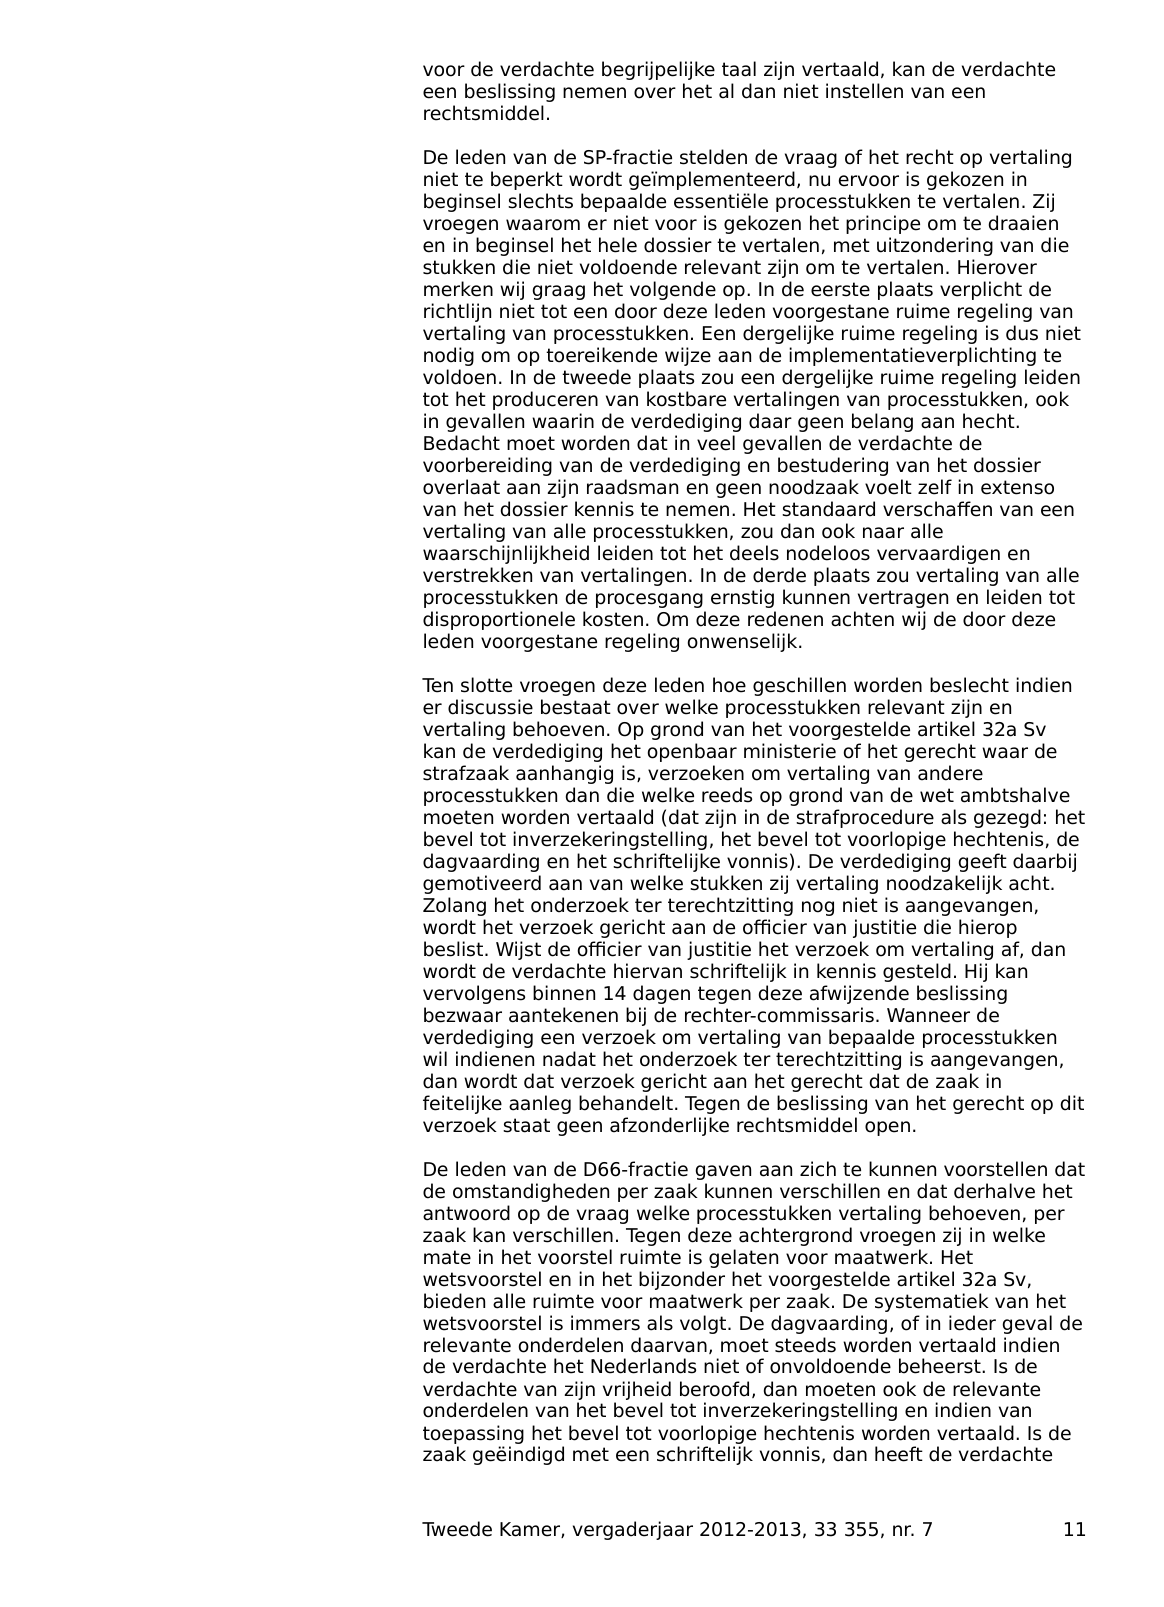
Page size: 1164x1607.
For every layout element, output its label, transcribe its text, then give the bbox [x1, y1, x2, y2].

text De leden van de D66-fractie gaven aan zich te kunnen voorstellen dat de omstandigheden per zaak kunnen verschillen en dat derhalve het antwoord op de vraag welke processtukken vertaling behoeven, per zaak kan verschillen. Tegen deze achtergrond vroegen zij in welke mate in het voorstel ruimte is gelaten voor maatwerk. Het wetsvoorstel en in het bijzonder het voorgestelde artikel 32a Sv, bieden alle ruimte voor maatwerk per zaak. De systematiek van het wetsvoorstel is immers als volgt. De dagvaarding, of in ieder geval de relevante onderdelen daarvan, moet steeds worden vertaald indien de verdachte het Nederlands niet of onvoldoende beheerst. Is de verdachte van zijn vrijheid beroofd, dan moeten ook de relevante onderdelen van het bevel tot inverzekeringstelling en indien van toepassing het bevel tot voorlopige hechtenis worden vertaald. Is de zaak geëindigd met een schriftelijk vonnis, dan heeft de verdachte [422, 1159, 1087, 1466]
text Ten slotte vroegen deze leden hoe geschillen worden beslecht indien er discussie bestaat over welke processtukken relevant zijn en vertaling behoeven. Op grond van het voorgestelde artikel 32a Sv kan de verdediging het openbaar ministerie of het gerecht waar de strafzaak aanhangig is, verzoeken om vertaling van andere processtukken dan die welke reeds op grond van de wet ambtshalve moeten worden vertaald (dat zijn in de strafprocedure als gezegd: het bevel tot inverzekeringstelling, het bevel tot voorlopige hechtenis, de dagvaarding en het schriftelijke vonnis). De verdediging geeft daarbij gemotiveerd aan van welke stukken zij vertaling noodzakelijk acht. Zolang het onderzoek ter terechtzitting nog niet is aangevangen, wordt het verzoek gericht aan de officier van justitie die hierop beslist. Wijst de officier van justitie het verzoek om vertaling af, dan wordt de verdachte hiervan schriftelijk in kennis gesteld. Hij kan vervolgens binnen 14 dagen tegen deze afwijzende beslissing bezwaar aantekenen bij de rechter-commissaris. Wanneer de verdediging een verzoek om vertaling van bepaalde processtukken wil indienen nadat het onderzoek ter terechtzitting is aangevangen, dan wordt dat verzoek gericht aan het gerecht dat de zaak in feitelijke aanleg behandelt. Tegen de beslissing van het gerecht op dit verzoek staat geen afzonderlijke rechtsmiddel open. [422, 675, 1087, 1136]
text voor de verdachte begrijpelijke taal zijn vertaald, kan de verdachte een beslissing nemen over het al dan niet instellen van een rechtsmiddel. [422, 59, 1087, 125]
text De leden van de SP-fractie stelden de vraag of het recht op vertaling niet te beperkt wordt geïmplementeerd, nu ervoor is gekozen in beginsel slechts bepaalde essentiële processtukken te vertalen. Zij vroegen waarom er niet voor is gekozen het principe om te draaien en in beginsel het hele dossier te vertalen, met uitzondering van die stukken die niet voldoende relevant zijn om te vertalen. Hierover merken wij graag het volgende op. In de eerste plaats verplicht de richtlijn niet tot een door deze leden voorgestane ruime regeling van vertaling van processtukken. Een dergelijke ruime regeling is dus niet nodig om op toereikende wijze aan de implementatieverplichting te voldoen. In de tweede plaats zou een dergelijke ruime regeling leiden tot het produceren van kostbare vertalingen van processtukken, ook in gevallen waarin de verdediging daar geen belang aan hecht. Bedacht moet worden dat in veel gevallen de verdachte de voorbereiding van de verdediging en bestudering van het dossier overlaat aan zijn raadsman en geen noodzaak voelt zelf in extenso van het dossier kennis te nemen. Het standaard verschaffen van een vertaling van alle processtukken, zou dan ook naar alle waarschijnlijkheid leiden tot het deels nodeloos vervaardigen en verstrekken van vertalingen. In de derde plaats zou vertaling van alle processtukken de procesgang ernstig kunnen vertragen en leiden tot disproportionele kosten. Om deze redenen achten wij de door deze leden voorgestane regeling onwenselijk. [422, 147, 1087, 653]
